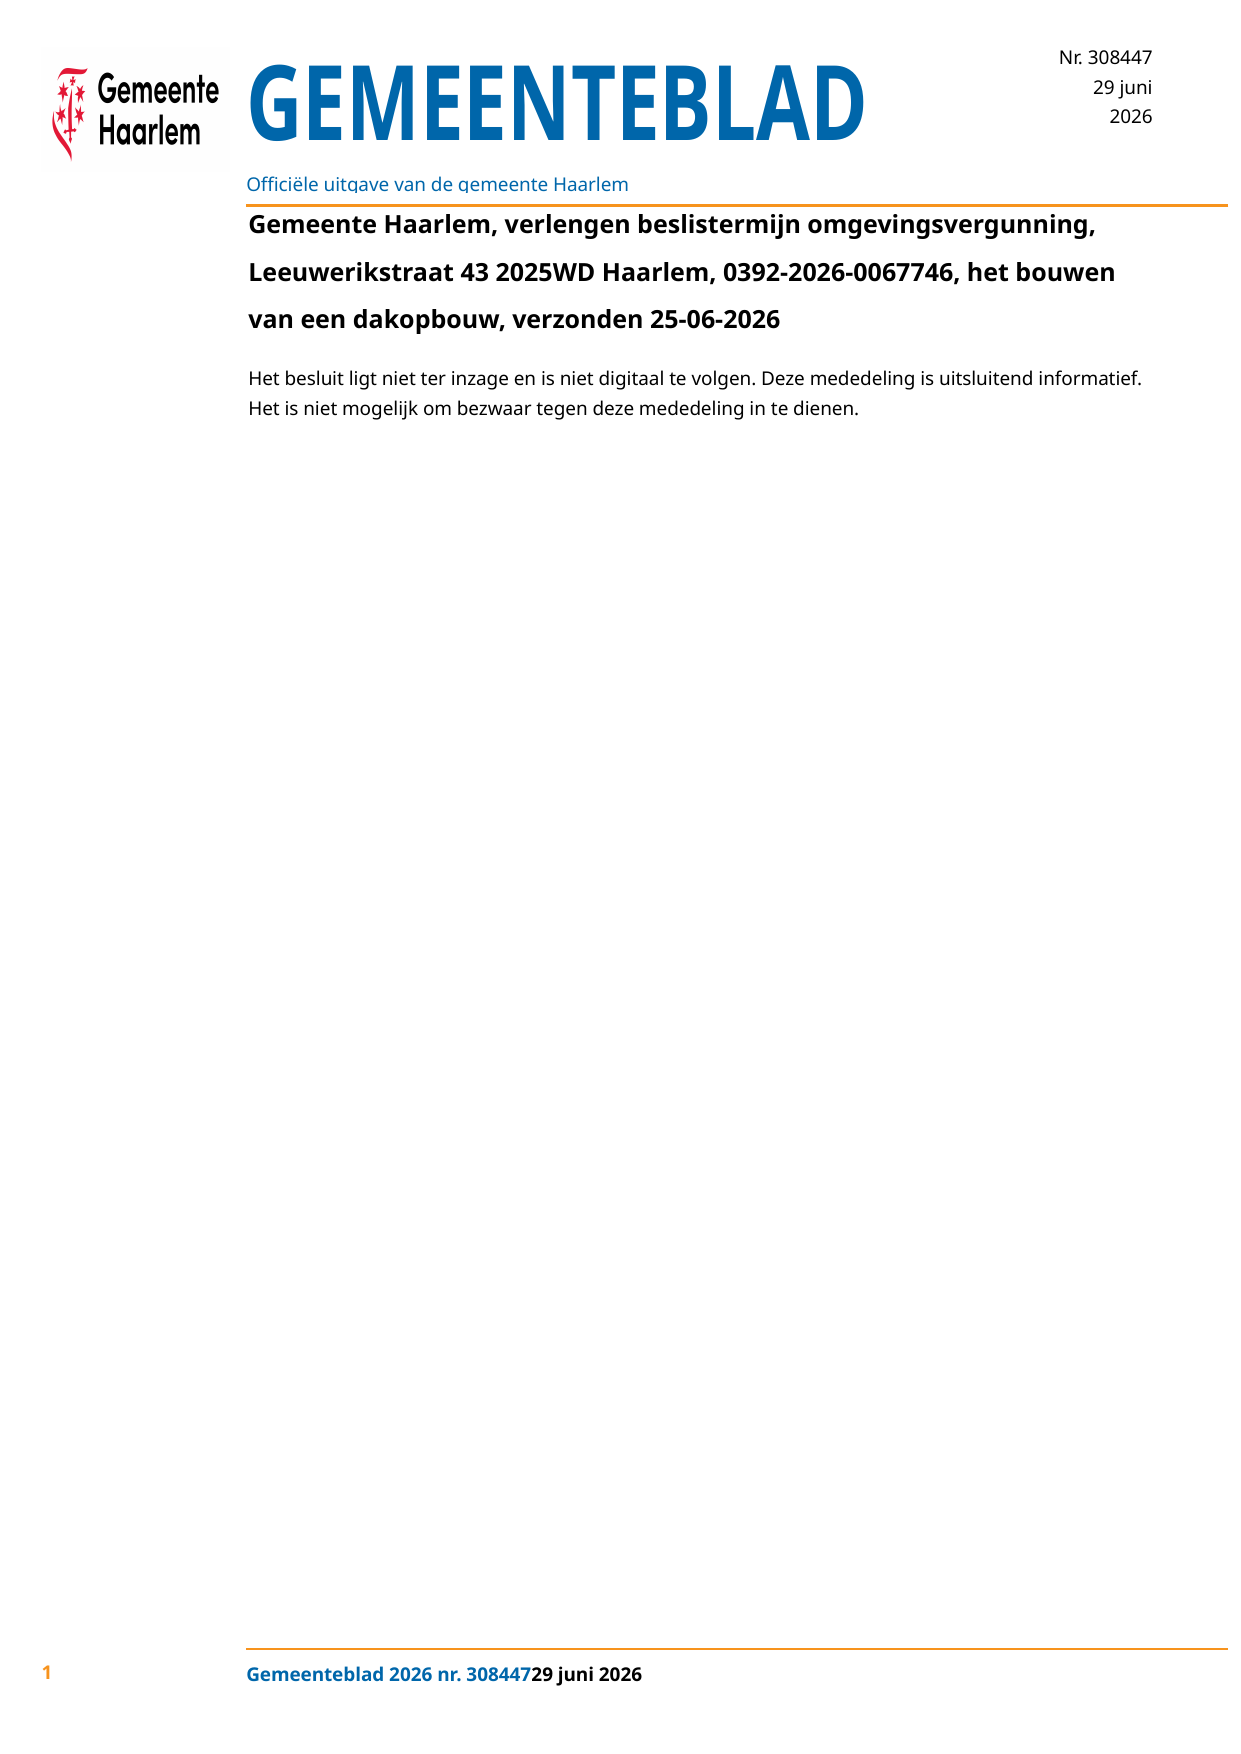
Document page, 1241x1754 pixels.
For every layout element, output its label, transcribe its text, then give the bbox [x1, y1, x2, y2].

text Het besluit ligt niet ter inzage en is niet digitaal te volgen. Deze mededeling is uitsluitend informatief. Het is niet mogelijk om bezwaar tegen deze mededeling in te dienen. [248, 366, 1152, 421]
text Gemeente Haarlem, verlengen beslistermijn omgevingsvergunning, Leeuwerikstraat 43 2025WD Haarlem, 0392-2026-0067746, het bouwen van een dakopbouw, verzonden 25-06-2026 [248, 207, 1152, 336]
picture [41, 47, 231, 172]
